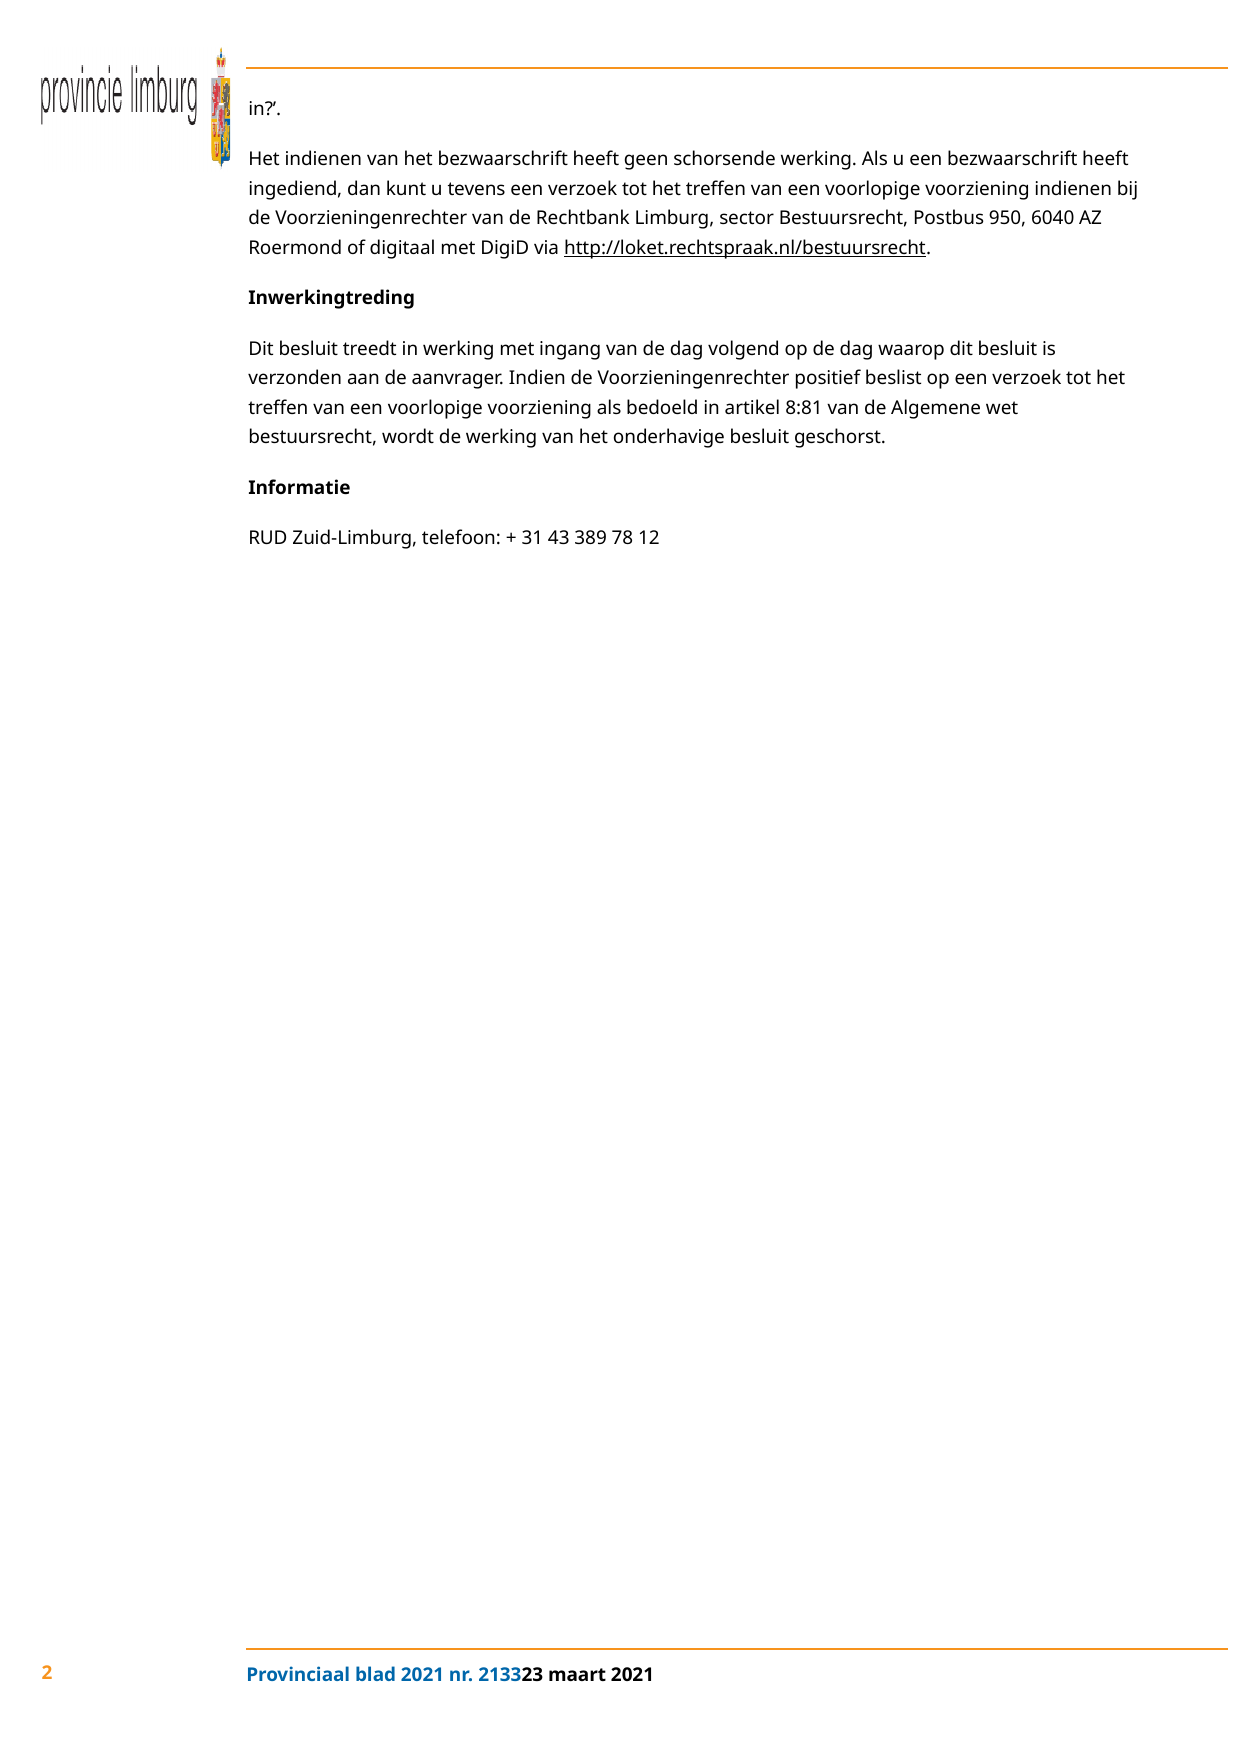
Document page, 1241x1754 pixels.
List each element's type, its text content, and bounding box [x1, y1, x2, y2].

text RUD Zuid-Limburg, telefoon: + 31 43 389 78 12 [248, 524, 1152, 550]
text in?’. [248, 95, 1152, 121]
text Dit besluit treedt in werking met ingang van de dag volgend op de dag waarop dit besluit is verzonden aan de aanvrager. Indien de Voorzieningenrechter positief beslist op een verzoek tot het treffen van een voorlopige voorziening als bedoeld in artikel 8:81 van de Algemene wet bestuursrecht, wordt de werking van het onderhavige besluit geschorst. [248, 335, 1152, 449]
picture [41, 47, 231, 172]
text Inwerkingtreding [248, 284, 1152, 310]
text Het indienen van het bezwaarschrift heeft geen schorsende werking. Als u een bezwaarschrift heeft ingediend, dan kunt u tevens een verzoek tot het treffen van een voorlopige voorziening indienen bij de Voorzieningenrechter van de Rechtbank Limburg, sector Bestuursrecht, Postbus 950, 6040 AZ Roermond of digitaal met DigiD via http://loket.rechtspraak.nl/bestuursrecht. [248, 145, 1152, 260]
text Informatie [248, 474, 1152, 500]
